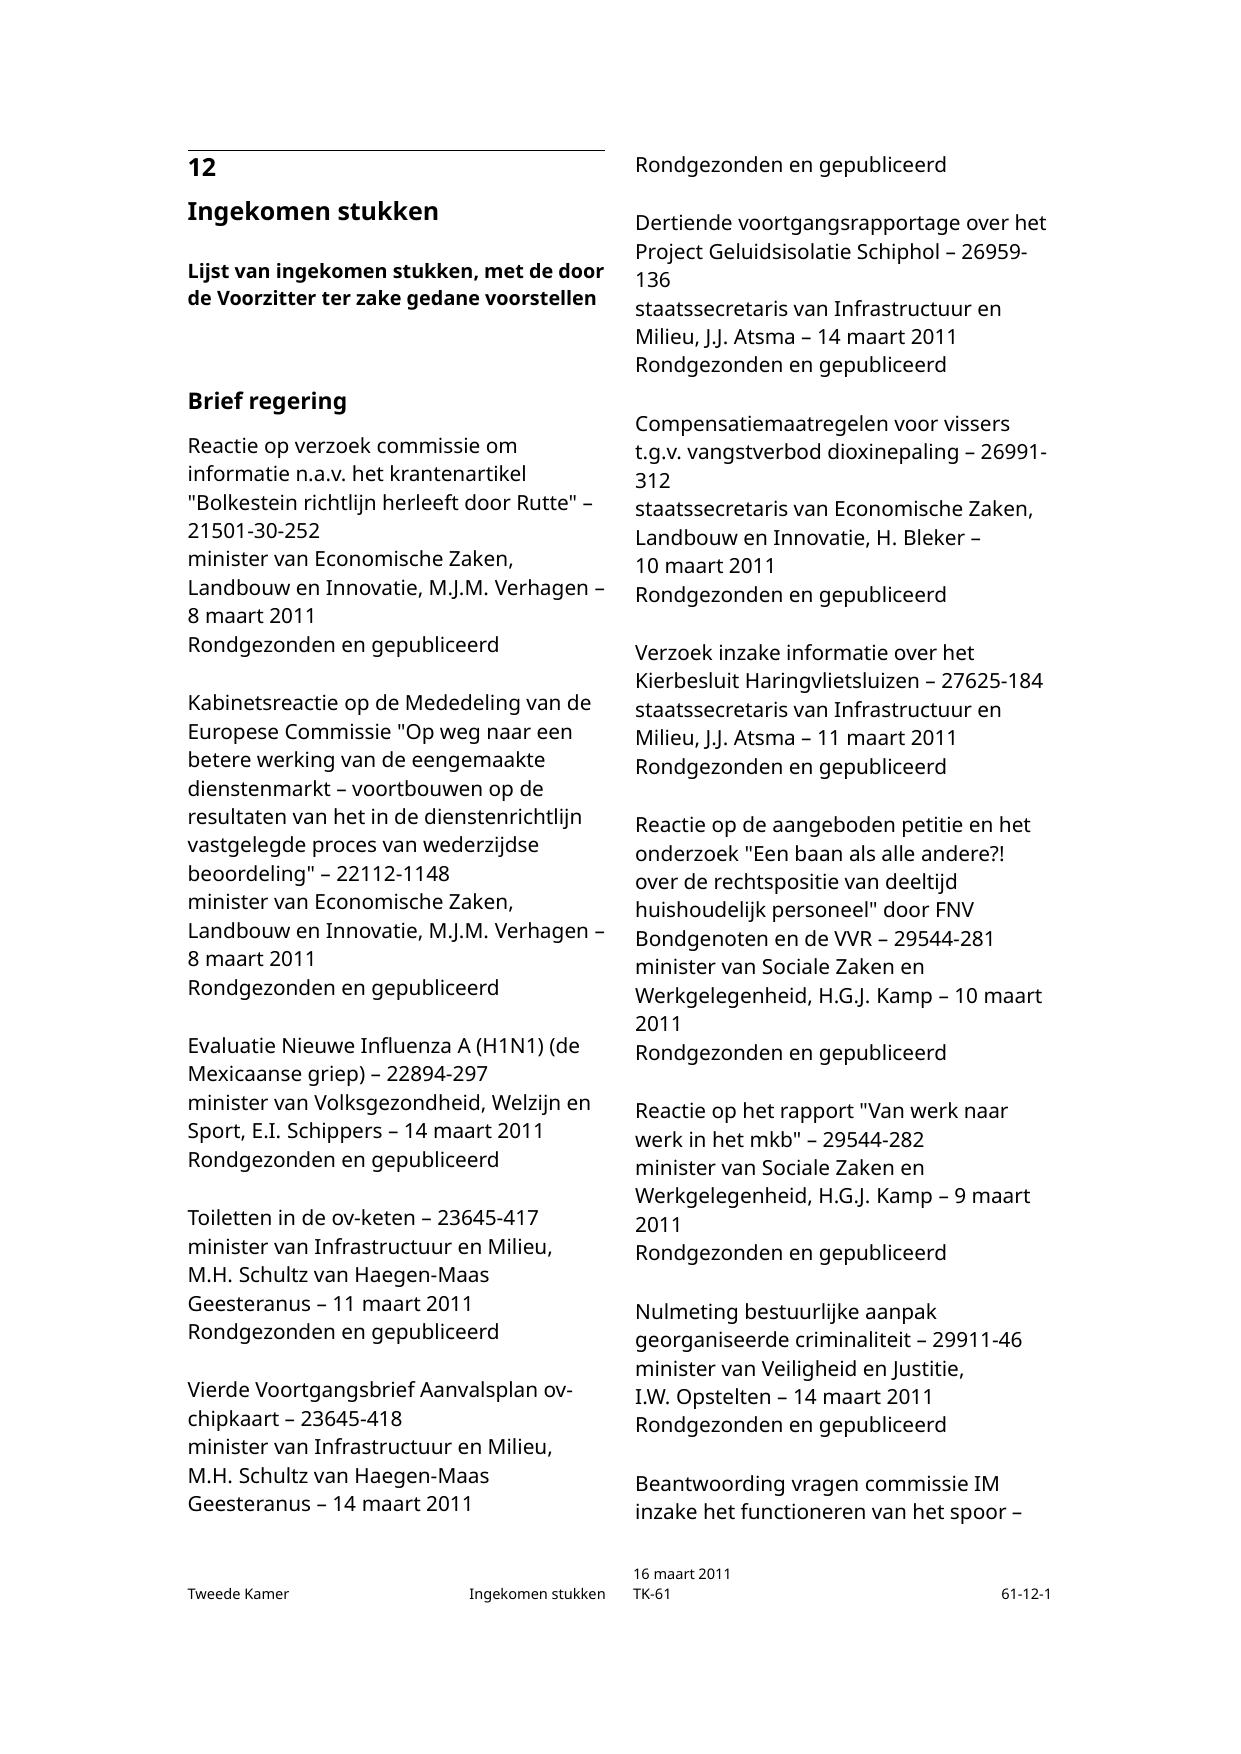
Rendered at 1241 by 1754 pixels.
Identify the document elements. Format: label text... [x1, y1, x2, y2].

text Evaluatie Nieuwe Influenza A (H1N1) (de Mexicaanse griep) – 22894-297 [187, 1031, 605, 1088]
text Compensatiemaatregelen voor vissers t.g.v. vangstverbod dioxinepaling – 26991-312 [635, 409, 1053, 494]
subtitle Brief regering [187, 384, 605, 416]
text Kabinetsreactie op de Mededeling van de Europese Commissie "Op weg naar een betere werking van de eengemaakte dienstenmarkt – voortbouwen op de resultaten van het in de dienstenrichtlijn vastgelegde proces van wederzijdse beoordeling" – 22112-1148 [187, 688, 605, 887]
text Ingekomen stukken [187, 193, 605, 227]
text Rondgezonden en gepubliceerd [635, 1411, 1053, 1439]
text minister van Sociale Zaken en Werkgelegenheid, H.G.J. Kamp – 9 maart 2011 [635, 1153, 1053, 1238]
text Beantwoording vragen commissie IM inzake het functioneren van het spoor – [635, 1469, 1053, 1526]
text Vierde Voortgangsbrief Aanvalsplan ov-chipkaart – 23645-418 [187, 1376, 605, 1432]
text Rondgezonden en gepubliceerd [635, 351, 1053, 379]
text Dertiende voortgangsrapportage over het Project Geluidsisolatie Schiphol – 26959-136 [635, 208, 1053, 294]
text Rondgezonden en gepubliceerd [187, 1145, 605, 1173]
text Rondgezonden en gepubliceerd [635, 752, 1053, 780]
text minister van Volksgezondheid, Welzijn en Sport, E.I. Schippers – 14 maart 2011 [187, 1088, 605, 1145]
text Rondgezonden en gepubliceerd [635, 580, 1053, 608]
text Verzoek inzake informatie over het Kierbesluit Haringvlietsluizen – 27625-184 [635, 638, 1053, 695]
subtitle Lijst van ingekomen stukken, met de door de Voorzitter ter zake gedane voorstellen [187, 257, 605, 311]
text staatssecretaris van Infrastructuur en Milieu, J.J. Atsma – 11 maart 2011 [635, 695, 1053, 752]
text Nulmeting bestuurlijke aanpak georganiseerde criminaliteit – 29911-46 [635, 1297, 1053, 1354]
text Rondgezonden en gepubliceerd [635, 150, 1053, 178]
text 12 [187, 151, 605, 184]
text Reactie op verzoek commissie om informatie n.a.v. het krantenartikel "Bolkestein richtlijn herleeft door Rutte" – 21501-30-252 [187, 431, 605, 544]
text staatssecretaris van Economische Zaken, Landbouw en Innovatie, H. Bleker – 10 maart 2011 [635, 494, 1053, 580]
text Rondgezonden en gepubliceerd [187, 973, 605, 1001]
text minister van Veiligheid en Justitie, I.W. Opstelten – 14 maart 2011 [635, 1354, 1053, 1411]
text Reactie op de aangeboden petitie en het onderzoek "Een baan als alle andere?! over de rechtspositie van deeltijd huishoudelijk personeel" door FNV Bondgenoten en de VVR – 29544-281 [635, 810, 1053, 952]
text Rondgezonden en gepubliceerd [635, 1038, 1053, 1066]
text  [187, 334, 605, 362]
text Reactie op het rapport "Van werk naar werk in het mkb" – 29544-282 [635, 1096, 1053, 1153]
text minister van Economische Zaken, Landbouw en Innovatie, M.J.M. Verhagen – 8 maart 2011 [187, 887, 605, 973]
text Rondgezonden en gepubliceerd [187, 630, 605, 658]
text Toiletten in de ov-keten – 23645-417 [187, 1203, 605, 1232]
text Rondgezonden en gepubliceerd [635, 1238, 1053, 1267]
text minister van Infrastructuur en Milieu, M.H. Schultz van Haegen-Maas Geesteranus – 14 maart 2011 [187, 1432, 605, 1518]
text Rondgezonden en gepubliceerd [187, 1317, 605, 1346]
text minister van Sociale Zaken en Werkgelegenheid, H.G.J. Kamp – 10 maart 2011 [635, 952, 1053, 1038]
text minister van Infrastructuur en Milieu, M.H. Schultz van Haegen-Maas Geesteranus – 11 maart 2011 [187, 1232, 605, 1317]
text minister van Economische Zaken, Landbouw en Innovatie, M.J.M. Verhagen – 8 maart 2011 [187, 544, 605, 630]
text staatssecretaris van Infrastructuur en Milieu, J.J. Atsma – 14 maart 2011 [635, 294, 1053, 351]
